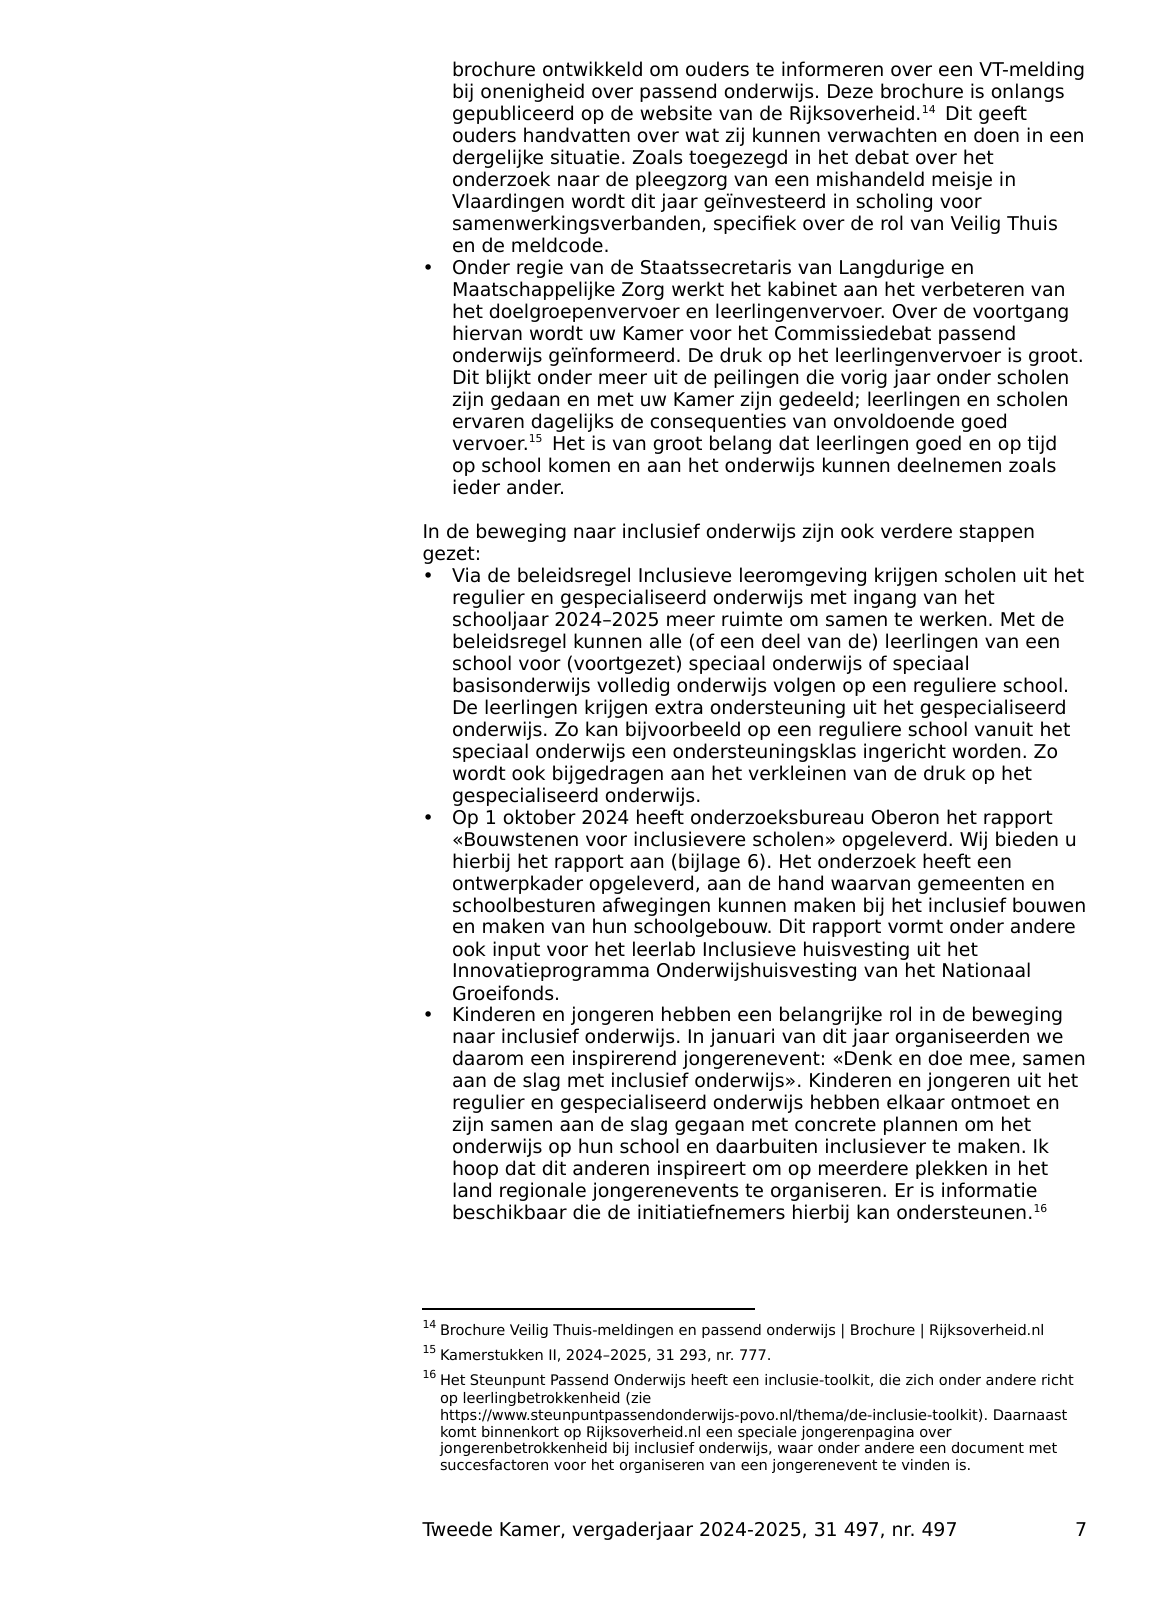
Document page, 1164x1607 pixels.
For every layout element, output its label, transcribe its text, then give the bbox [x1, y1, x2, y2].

text • Op 1 oktober 2024 heeft onderzoeksbureau Oberon het rapport «Bouwstenen voor inclusievere scholen» opgeleverd. Wij bieden u hierbij het rapport aan (bijlage 6). Het onderzoek heeft een ontwerpkader opgeleverd, aan de hand waarvan gemeenten en schoolbesturen afwegingen kunnen maken bij het inclusief bouwen en maken van hun schoolgebouw. Dit rapport vormt onder andere ook input voor het leerlab Inclusieve huisvesting uit het Innovatieprogramma Onderwijshuisvesting van het Nationaal Groeifonds. [422, 807, 1087, 1004]
text Kamerstukken II, 2024–2025, 31 293, nr. 777. [422, 1343, 1087, 1365]
text • Kinderen en jongeren hebben een belangrijke rol in de beweging naar inclusief onderwijs. In januari van dit jaar organiseerden we daarom een inspirerend jongerenevent: «Denk en doe mee, samen aan de slag met inclusief onderwijs». Kinderen en jongeren uit het regulier en gespecialiseerd onderwijs hebben elkaar ontmoet en zijn samen aan de slag gegaan met concrete plannen om het onderwijs op hun school en daarbuiten inclusiever te maken. Ik hoop dat dit anderen inspireert om op meerdere plekken in het land regionale jongerenevents te organiseren. Er is informatie beschikbaar die de initiatiefnemers hierbij kan ondersteunen. [422, 1004, 1087, 1224]
text brochure ontwikkeld om ouders te informeren over een VT-melding bij onenigheid over passend onderwijs. Deze brochure is onlangs gepubliceerd op de website van de Rijksoverheid. Dit geeft ouders handvatten over wat zij kunnen verwachten en doen in een dergelijke situatie. Zoals toegezegd in het debat over het onderzoek naar de pleegzorg van een mishandeld meisje in Vlaardingen wordt dit jaar geïnvesteerd in scholing voor samenwerkingsverbanden, specifiek over de rol van Veilig Thuis en de meldcode. [422, 59, 1087, 257]
text In de beweging naar inclusief onderwijs zijn ook verdere stappen gezet: [422, 521, 1087, 565]
text • Onder regie van de Staatssecretaris van Langdurige en Maatschappelijke Zorg werkt het kabinet aan het verbeteren van het doelgroepenvervoer en leerlingenvervoer. Over de voortgang hiervan wordt uw Kamer voor het Commissiedebat passend onderwijs geïnformeerd. De druk op het leerlingenvervoer is groot. Dit blijkt onder meer uit de peilingen die vorig jaar onder scholen zijn gedaan en met uw Kamer zijn gedeeld; leerlingen en scholen ervaren dagelijks de consequenties van onvoldoende goed vervoer. Het is van groot belang dat leerlingen goed en op tijd op school komen en aan het onderwijs kunnen deelnemen zoals ieder ander. [422, 257, 1087, 499]
text • Via de beleidsregel Inclusieve leeromgeving krijgen scholen uit het regulier en gespecialiseerd onderwijs met ingang van het schooljaar 2024–2025 meer ruimte om samen te werken. Met de beleidsregel kunnen alle (of een deel van de) leerlingen van een school voor (voortgezet) speciaal onderwijs of speciaal basisonderwijs volledig onderwijs volgen op een reguliere school. De leerlingen krijgen extra ondersteuning uit het gespecialiseerd onderwijs. Zo kan bijvoorbeeld op een reguliere school vanuit het speciaal onderwijs een ondersteuningsklas ingericht worden. Zo wordt ook bijgedragen aan het verkleinen van de druk op het gespecialiseerd onderwijs. [422, 565, 1087, 807]
text Het Steunpunt Passend Onderwijs heeft een inclusie-toolkit, die zich onder andere richt op leerlingbetrokkenheid (zie https://www.steunpuntpassendonderwijs-povo.nl/thema/de-inclusie-toolkit). Daarnaast komt binnenkort op Rijksoverheid.nl een speciale jongerenpagina over jongerenbetrokkenheid bij inclusief onderwijs, waar onder andere een document met succesfactoren voor het organiseren van een jongerenevent te vinden is. [422, 1368, 1087, 1474]
text Brochure Veilig Thuis-meldingen en passend onderwijs | Brochure | Rijksoverheid.nl [422, 1318, 1087, 1340]
